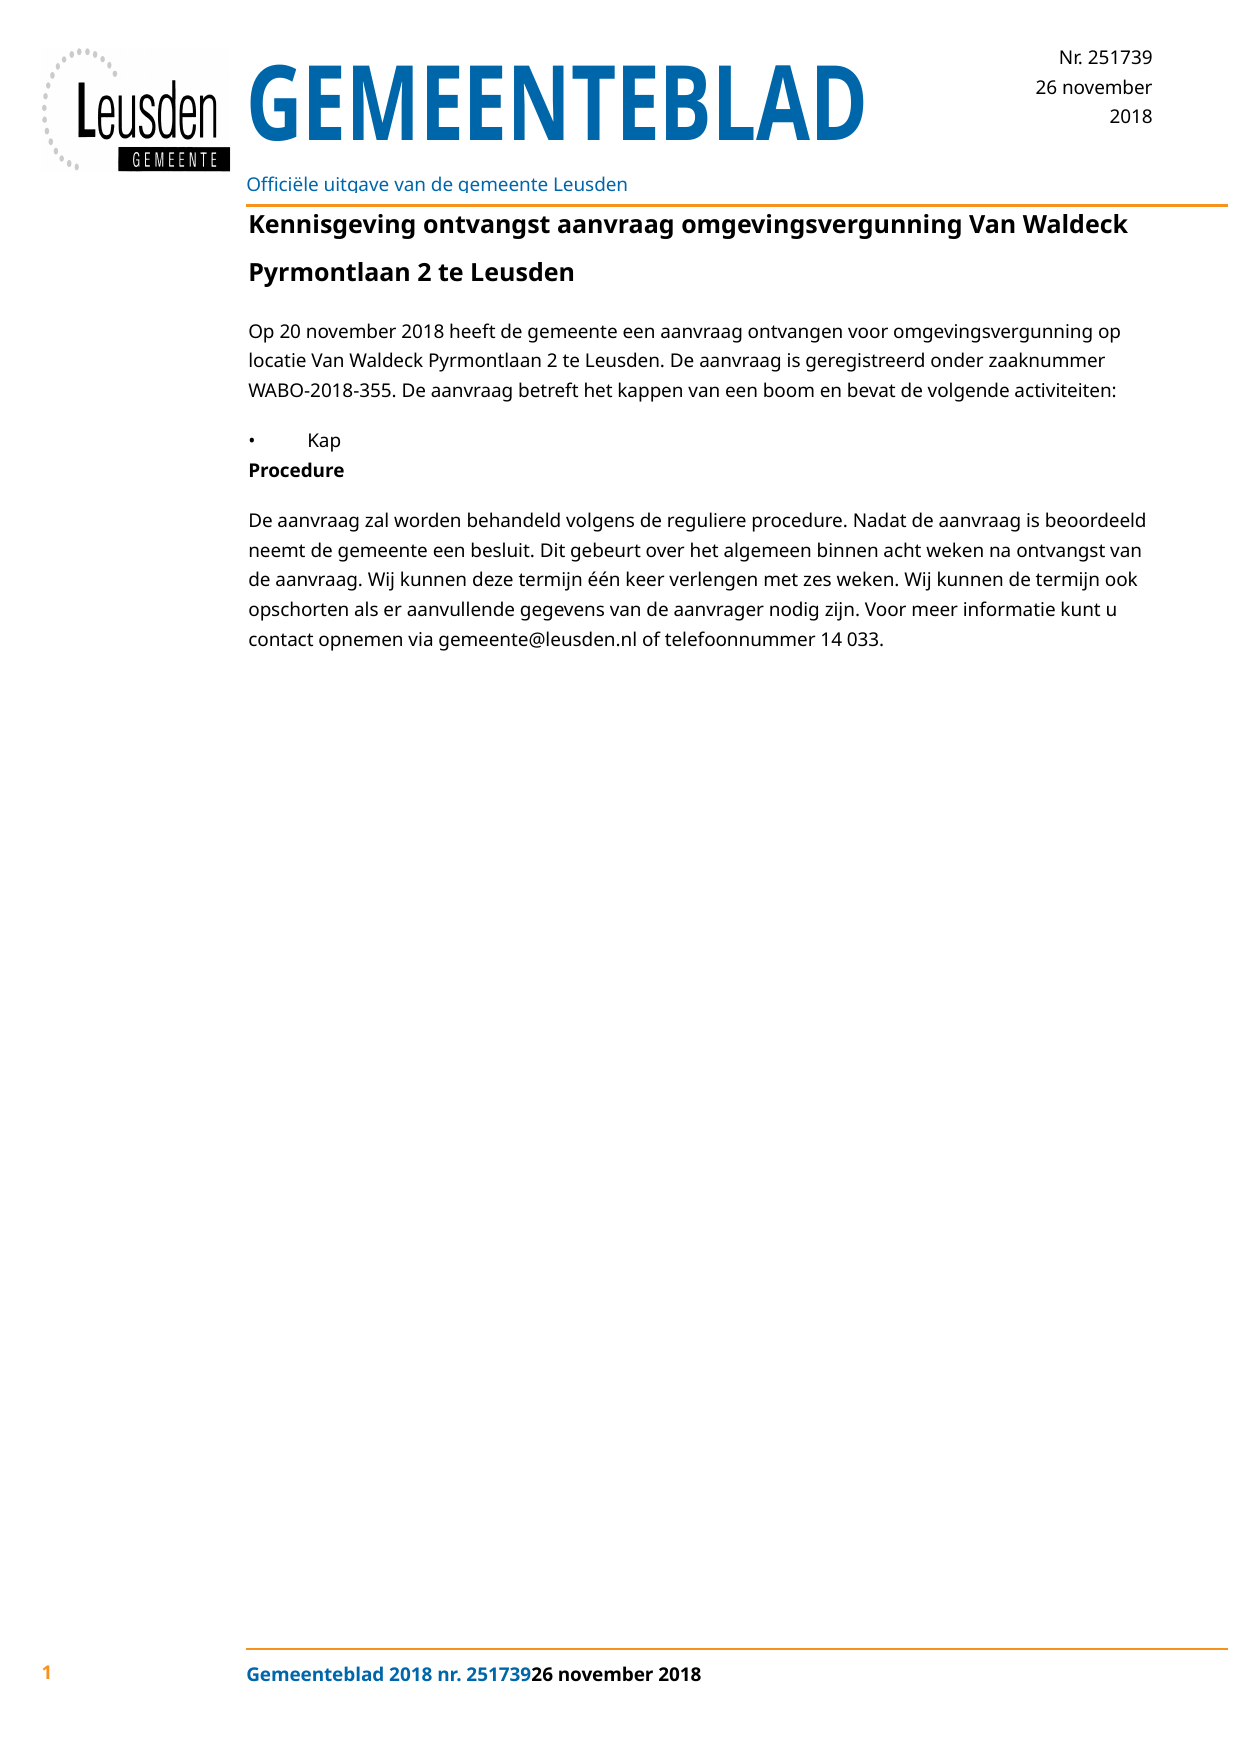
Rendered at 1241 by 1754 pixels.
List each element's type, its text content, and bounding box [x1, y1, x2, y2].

text Procedure [248, 457, 1152, 483]
text Op 20 november 2018 heeft de gemeente een aanvraag ontvangen voor omgevingsvergunning op locatie Van Waldeck Pyrmontlaan 2 te Leusden. De aanvraag is geregistreerd onder zaaknummer WABO-2018-355. De aanvraag betreft het kappen van een boom en bevat de volgende activiteiten: [248, 318, 1152, 403]
picture [41, 47, 231, 172]
list Kap [248, 427, 1152, 453]
text Kennisgeving ontvangst aanvraag omgevingsvergunning Van Waldeck Pyrmontlaan 2 te Leusden [248, 207, 1152, 288]
text De aanvraag zal worden behandeld volgens de reguliere procedure. Nadat de aanvraag is beoordeeld neemt de gemeente een besluit. Dit gebeurt over het algemeen binnen acht weken na ontvangst van de aanvraag. Wij kunnen deze termijn één keer verlengen met zes weken. Wij kunnen de termijn ook opschorten als er aanvullende gegevens van de aanvrager nodig zijn. Voor meer informatie kunt u contact opnemen via gemeente@leusden.nl of telefoonnummer 14 033. [248, 507, 1152, 652]
